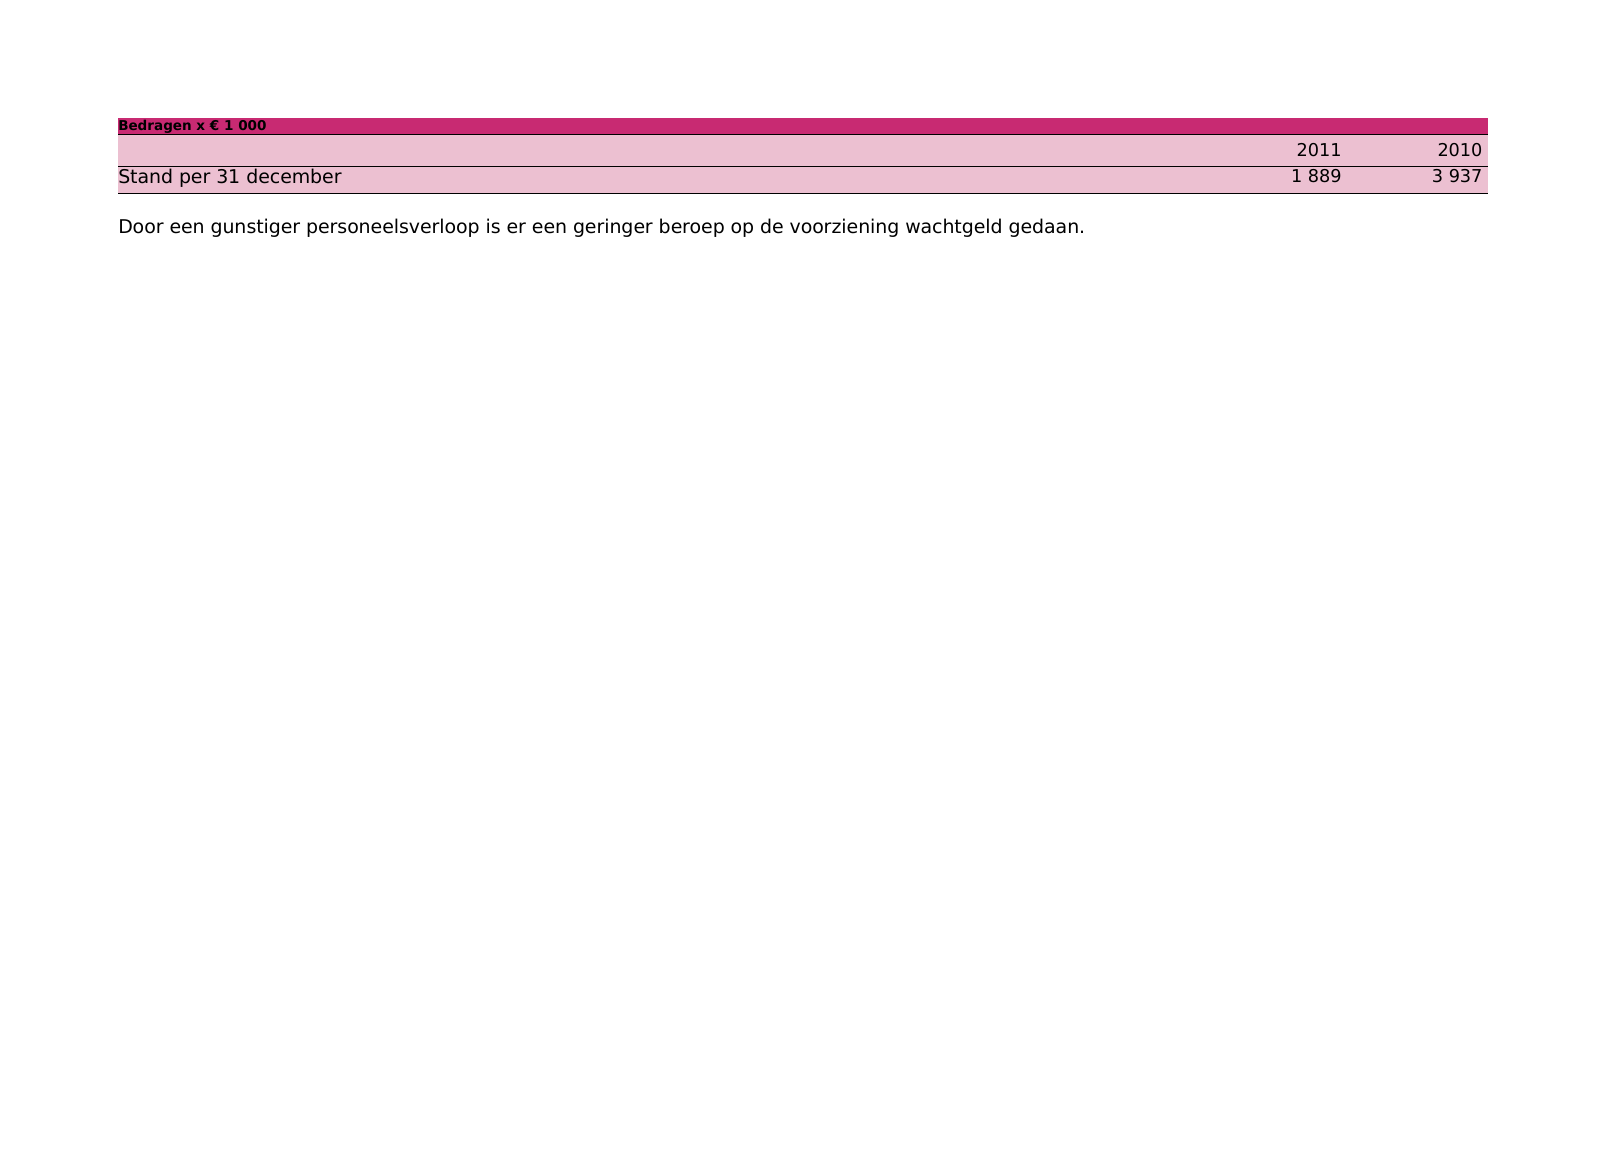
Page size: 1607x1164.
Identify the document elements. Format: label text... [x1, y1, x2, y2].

table_cell 3 937 [1347, 167, 1488, 193]
table_cell [118, 135, 1207, 166]
table_cell 1 889 [1207, 167, 1347, 193]
text Door een gunstiger personeelsverloop is er een geringer beroep op de voorziening wachtgeld gedaan. [118, 216, 1488, 238]
table_header Bedragen x € 1 000 [118, 118, 1488, 134]
table_cell 2010 [1347, 135, 1488, 166]
table_cell Stand per 31 december [118, 167, 1207, 193]
table_cell 2011 [1207, 135, 1347, 166]
